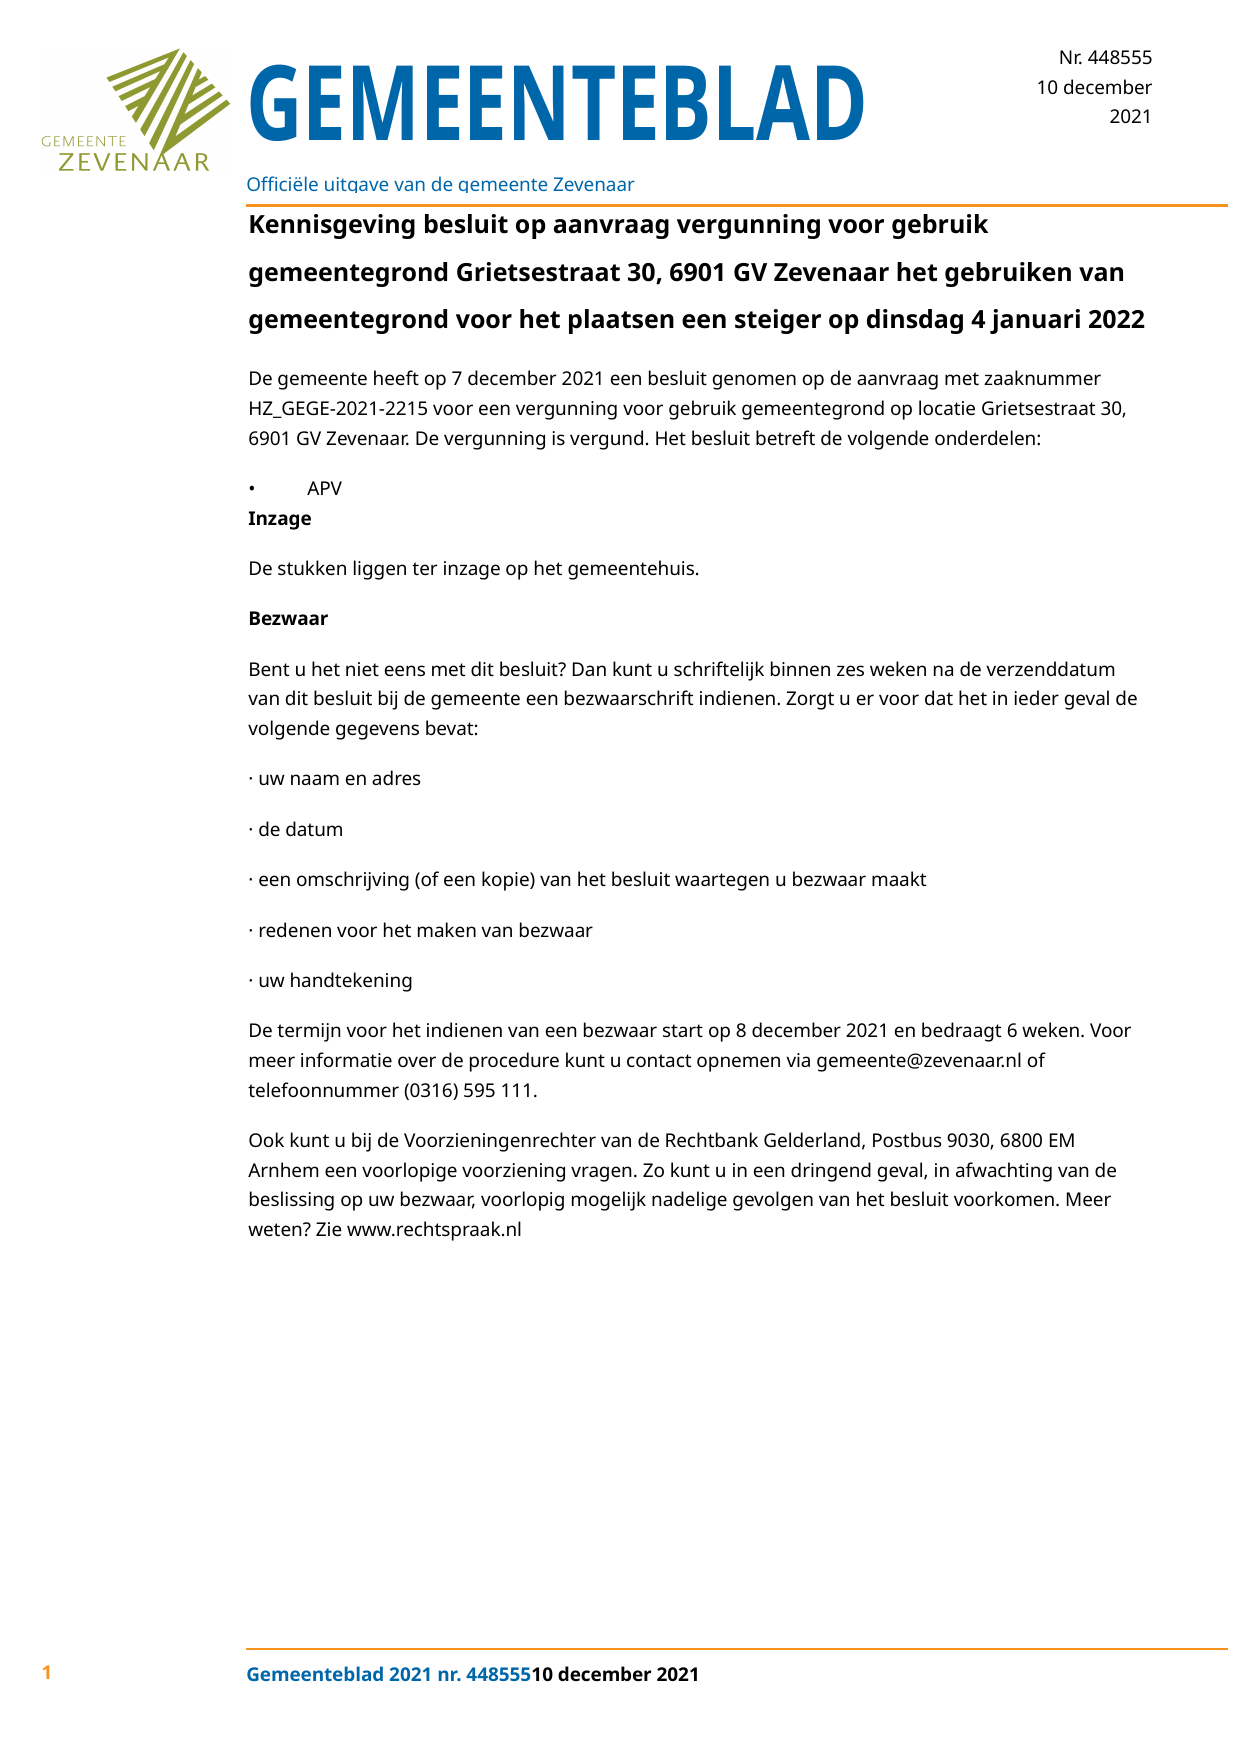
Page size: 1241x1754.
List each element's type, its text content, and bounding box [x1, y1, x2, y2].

text Bezwaar [248, 606, 1152, 631]
text De gemeente heeft op 7 december 2021 een besluit genomen op de aanvraag met zaaknummer HZ_GEGE-2021-2215 voor een vergunning voor gebruik gemeentegrond op locatie Grietsestraat 30, 6901 GV Zevenaar. De vergunning is vergund. Het besluit betreft de volgende onderdelen: [248, 366, 1152, 450]
list APV [248, 475, 1152, 501]
text · een omschrijving (of een kopie) van het besluit waartegen u bezwaar maakt [248, 866, 1152, 892]
text · uw handtekening [248, 967, 1152, 993]
text De stukken liggen ter inzage op het gemeentehuis. [248, 555, 1152, 581]
text De termijn voor het indienen van een bezwaar start op 8 december 2021 en bedraagt 6 weken. Voor meer informatie over de procedure kunt u contact opnemen via gemeente@zevenaar.nl of telefoonnummer (0316) 595 111. [248, 1018, 1152, 1102]
text Kennisgeving besluit op aanvraag vergunning voor gebruik gemeentegrond Grietsestraat 30, 6901 GV Zevenaar het gebruiken van gemeentegrond voor het plaatsen een steiger op dinsdag 4 januari 2022 [248, 207, 1152, 336]
picture [41, 47, 231, 172]
text · redenen voor het maken van bezwaar [248, 917, 1152, 942]
text · uw naam en adres [248, 766, 1152, 791]
text Inzage [248, 505, 1152, 530]
text Ook kunt u bij de Voorzieningenrechter van de Rechtbank Gelderland, Postbus 9030, 6800 EM Arnhem een voorlopige voorziening vragen. Zo kunt u in een dringend geval, in afwachting van de beslissing op uw bezwaar, voorlopig mogelijk nadelige gevolgen van het besluit voorkomen. Meer weten? Zie www.rechtspraak.nl [248, 1127, 1152, 1242]
text · de datum [248, 816, 1152, 842]
text Bent u het niet eens met dit besluit? Dan kunt u schriftelijk binnen zes weken na de verzenddatum van dit besluit bij de gemeente een bezwaarschrift indienen. Zorgt u er voor dat het in ieder geval de volgende gegevens bevat: [248, 656, 1152, 741]
